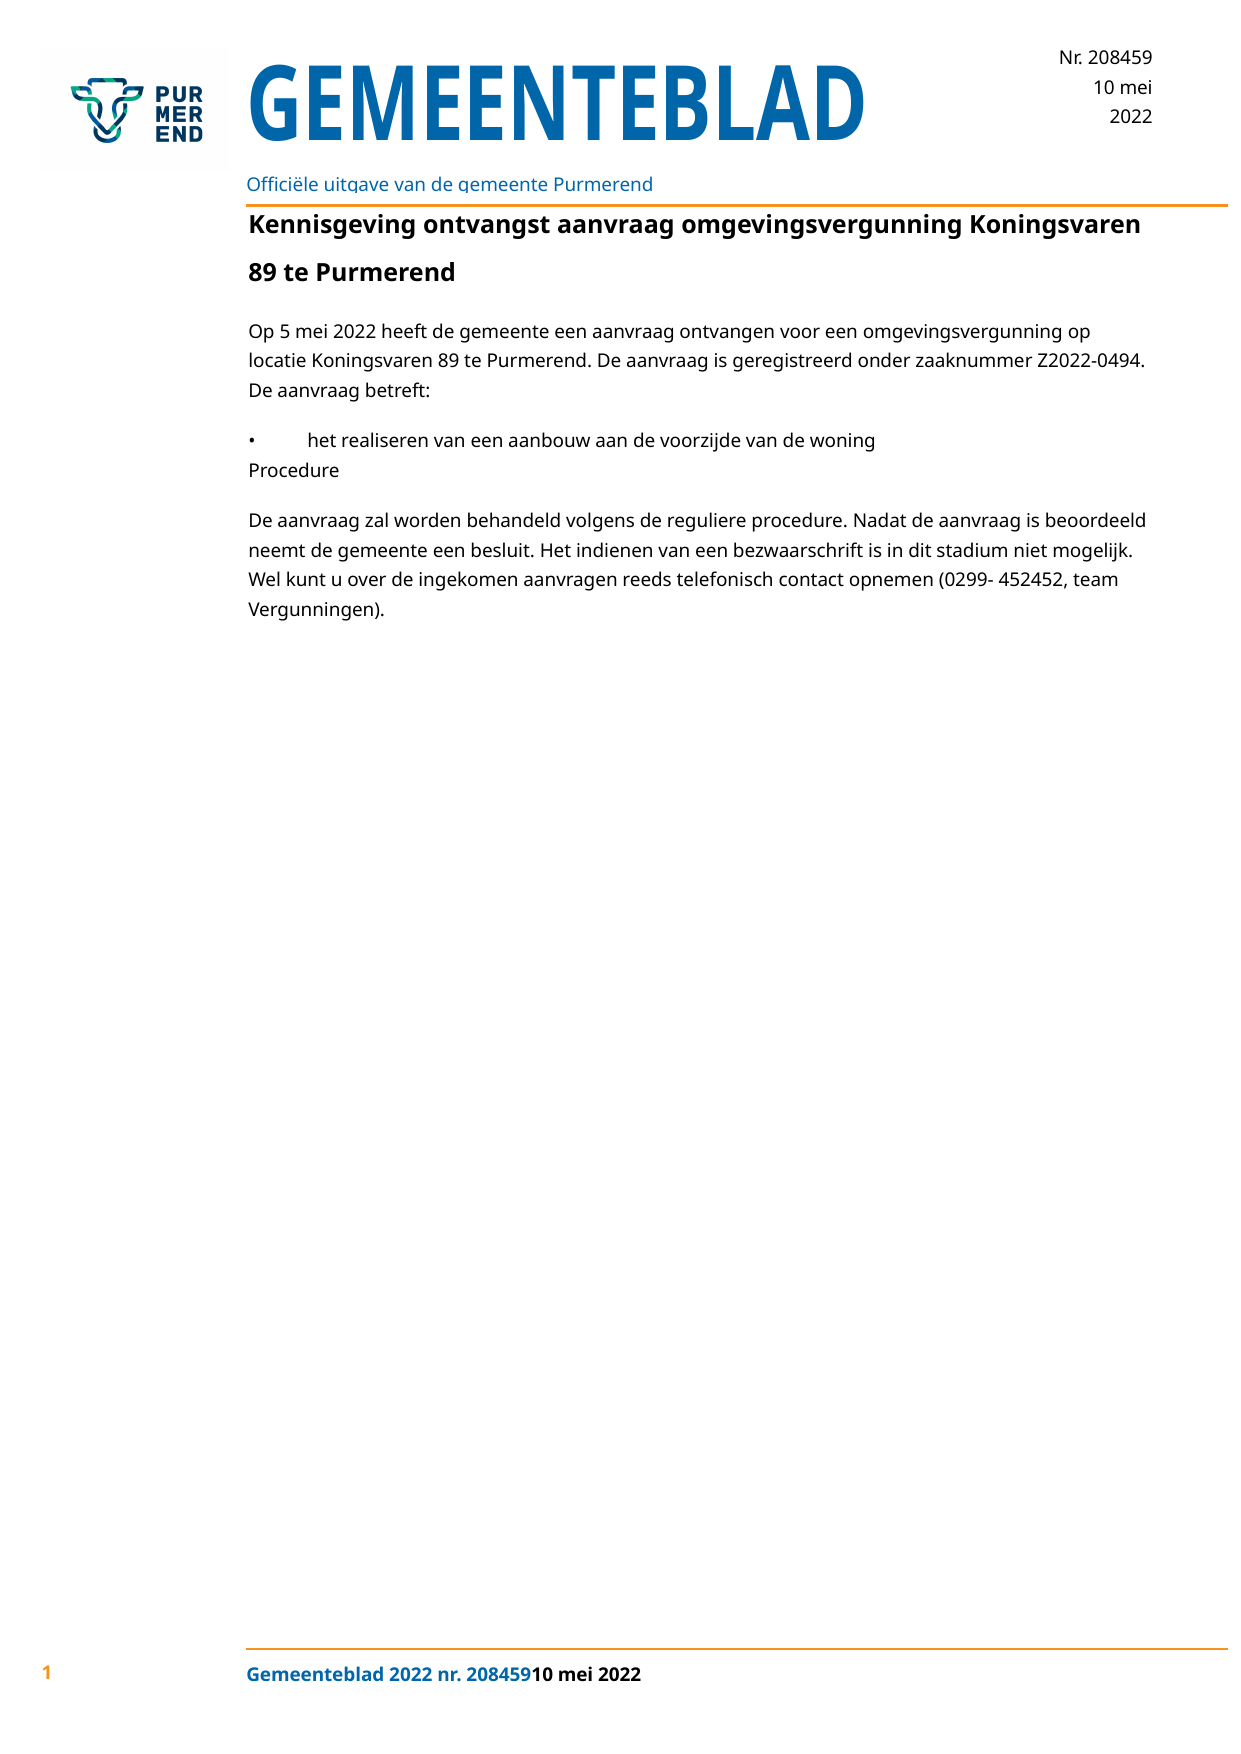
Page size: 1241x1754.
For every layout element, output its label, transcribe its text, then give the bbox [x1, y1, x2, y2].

list het realiseren van een aanbouw aan de voorzijde van de woning [248, 427, 1152, 453]
text Kennisgeving ontvangst aanvraag omgevingsvergunning Koningsvaren 89 te Purmerend [248, 207, 1152, 288]
text De aanvraag zal worden behandeld volgens de reguliere procedure. Nadat de aanvraag is beoordeeld neemt de gemeente een besluit. Het indienen van een bezwaarschrift is in dit stadium niet mogelijk. Wel kunt u over de ingekomen aanvragen reeds telefonisch contact opnemen (0299- 452452, team Vergunningen). [248, 507, 1152, 622]
picture [41, 47, 231, 172]
text Op 5 mei 2022 heeft de gemeente een aanvraag ontvangen voor een omgevingsvergunning op locatie Koningsvaren 89 te Purmerend. De aanvraag is geregistreerd onder zaaknummer Z2022-0494. De aanvraag betreft: [248, 318, 1152, 403]
text Procedure [248, 457, 1152, 483]
